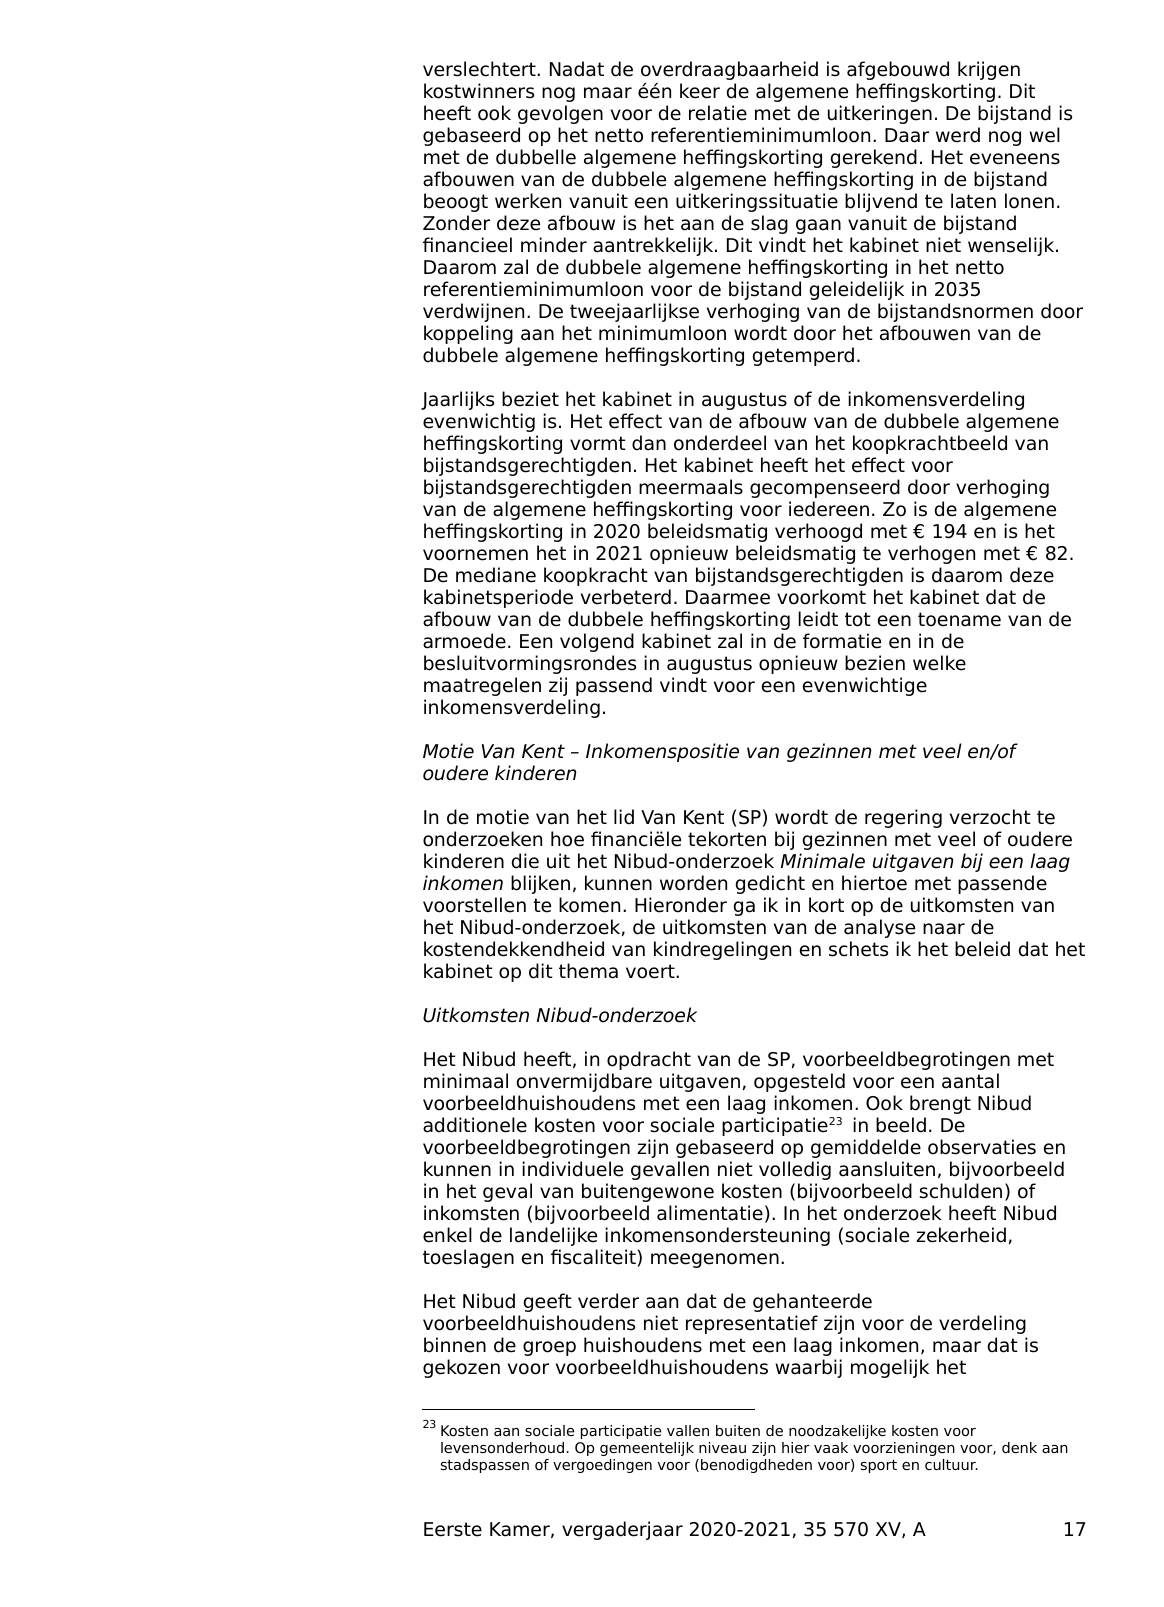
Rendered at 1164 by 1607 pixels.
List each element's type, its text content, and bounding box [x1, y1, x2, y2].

subtitle Uitkomsten Nibud-onderzoek [422, 1005, 1087, 1027]
text Het Nibud geeft verder aan dat de gehanteerde voorbeeldhuishoudens niet representatief zijn voor de verdeling binnen de groep huishoudens met een laag inkomen, maar dat is gekozen voor voorbeeldhuishoudens waarbij mogelijk het [422, 1291, 1087, 1379]
text In de motie van het lid Van Kent (SP) wordt de regering verzocht te onderzoeken hoe financiële tekorten bij gezinnen met veel of oudere kinderen die uit het Nibud-onderzoek Minimale uitgaven bij een laag inkomen blijken, kunnen worden gedicht en hiertoe met passende voorstellen te komen. Hieronder ga ik in kort op de uitkomsten van het Nibud-onderzoek, de uitkomsten van de analyse naar de kostendekkendheid van kindregelingen en schets ik het beleid dat het kabinet op dit thema voert. [422, 807, 1087, 983]
subtitle Motie Van Kent – Inkomenspositie van gezinnen met veel en/of oudere kinderen [422, 741, 1087, 785]
text verslechtert. Nadat de overdraagbaarheid is afgebouwd krijgen kostwinners nog maar één keer de algemene heffingskorting. Dit heeft ook gevolgen voor de relatie met de uitkeringen. De bijstand is gebaseerd op het netto referentieminimumloon. Daar werd nog wel met de dubbelle algemene heffingskorting gerekend. Het eveneens afbouwen van de dubbele algemene heffingskorting in de bijstand beoogt werken vanuit een uitkeringssituatie blijvend te laten lonen. Zonder deze afbouw is het aan de slag gaan vanuit de bijstand financieel minder aantrekkelijk. Dit vindt het kabinet niet wenselijk. Daarom zal de dubbele algemene heffingskorting in het netto referentieminimumloon voor de bijstand geleidelijk in 2035 verdwijnen. De tweejaarlijkse verhoging van de bijstandsnormen door koppeling aan het minimumloon wordt door het afbouwen van de dubbele algemene heffingskorting getemperd. [422, 59, 1087, 367]
text Jaarlijks beziet het kabinet in augustus of de inkomensverdeling evenwichtig is. Het effect van de afbouw van de dubbele algemene heffingskorting vormt dan onderdeel van het koopkrachtbeeld van bijstandsgerechtigden. Het kabinet heeft het effect voor bijstandsgerechtigden meermaals gecompenseerd door verhoging van de algemene heffingskorting voor iedereen. Zo is de algemene heffingskorting in 2020 beleidsmatig verhoogd met € 194 en is het voornemen het in 2021 opnieuw beleidsmatig te verhogen met € 82. De mediane koopkracht van bijstandsgerechtigden is daarom deze kabinetsperiode verbeterd. Daarmee voorkomt het kabinet dat de afbouw van de dubbele heffingskorting leidt tot een toename van de armoede. Een volgend kabinet zal in de formatie en in de besluitvormingsrondes in augustus opnieuw bezien welke maatregelen zij passend vindt voor een evenwichtige inkomensverdeling. [422, 389, 1087, 719]
text Kosten aan sociale participatie vallen buiten de noodzakelijke kosten voor levensonderhoud. Op gemeentelijk niveau zijn hier vaak voorzieningen voor, denk aan stadspassen of vergoedingen voor (benodigdheden voor) sport en cultuur. [422, 1418, 1087, 1474]
text Het Nibud heeft, in opdracht van de SP, voorbeeldbegrotingen met minimaal onvermijdbare uitgaven, opgesteld voor een aantal voorbeeldhuishoudens met een laag inkomen. Ook brengt Nibud additionele kosten voor sociale participatie in beeld. De voorbeeldbegrotingen zijn gebaseerd op gemiddelde observaties en kunnen in individuele gevallen niet volledig aansluiten, bijvoorbeeld in het geval van buitengewone kosten (bijvoorbeeld schulden) of inkomsten (bijvoorbeeld alimentatie). In het onderzoek heeft Nibud enkel de landelijke inkomensondersteuning (sociale zekerheid, toeslagen en fiscaliteit) meegenomen. [422, 1049, 1087, 1269]
